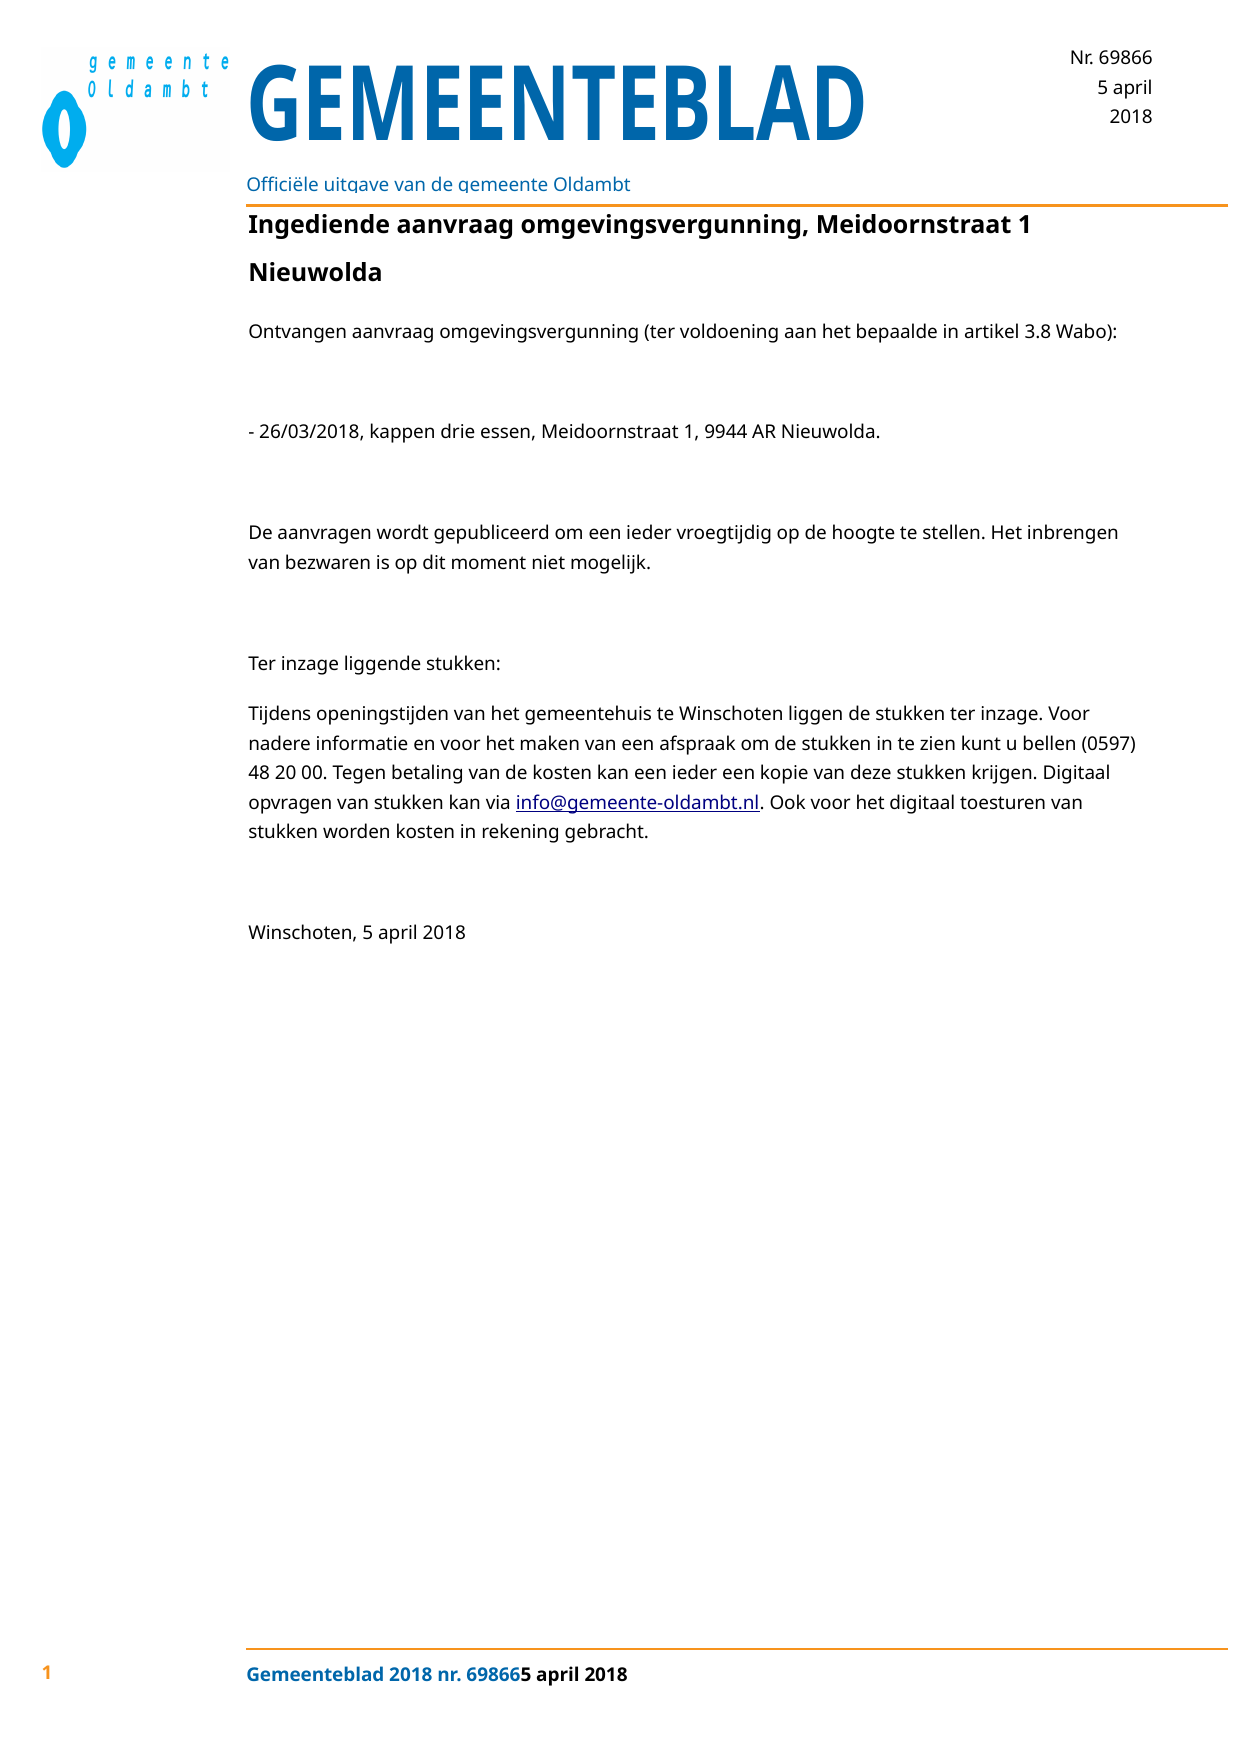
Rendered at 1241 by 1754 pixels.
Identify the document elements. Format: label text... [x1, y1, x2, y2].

text Ontvangen aanvraag omgevingsvergunning (ter voldoening aan het bepaalde in artikel 3.8 Wabo): [248, 318, 1152, 344]
text Tijdens openingstijden van het gemeentehuis te Winschoten liggen de stukken ter inzage. Voor nadere informatie en voor het maken van een afspraak om de stukken in te zien kunt u bellen (0597) 48 20 00. Tegen betaling van de kosten kan een ieder een kopie van deze stukken krijgen. Digitaal opvragen van stukken kan via info@gemeente-oldambt.nl. Ook voor het digitaal toesturen van stukken worden kosten in rekening gebracht. [248, 700, 1152, 844]
text De aanvragen wordt gepubliceerd om een ieder vroegtijdig op de hoogte te stellen. Het inbrengen van bezwaren is op dit moment niet mogelijk. [248, 519, 1152, 575]
text - 26/03/2018, kappen drie essen, Meidoornstraat 1, 9944 AR Nieuwolda. [248, 419, 1152, 444]
picture [41, 47, 231, 172]
text Ter inzage liggende stukken: [248, 650, 1152, 676]
text Ingediende aanvraag omgevingsvergunning, Meidoornstraat 1 Nieuwolda [248, 207, 1152, 288]
text Winschoten, 5 april 2018 [248, 919, 1152, 945]
